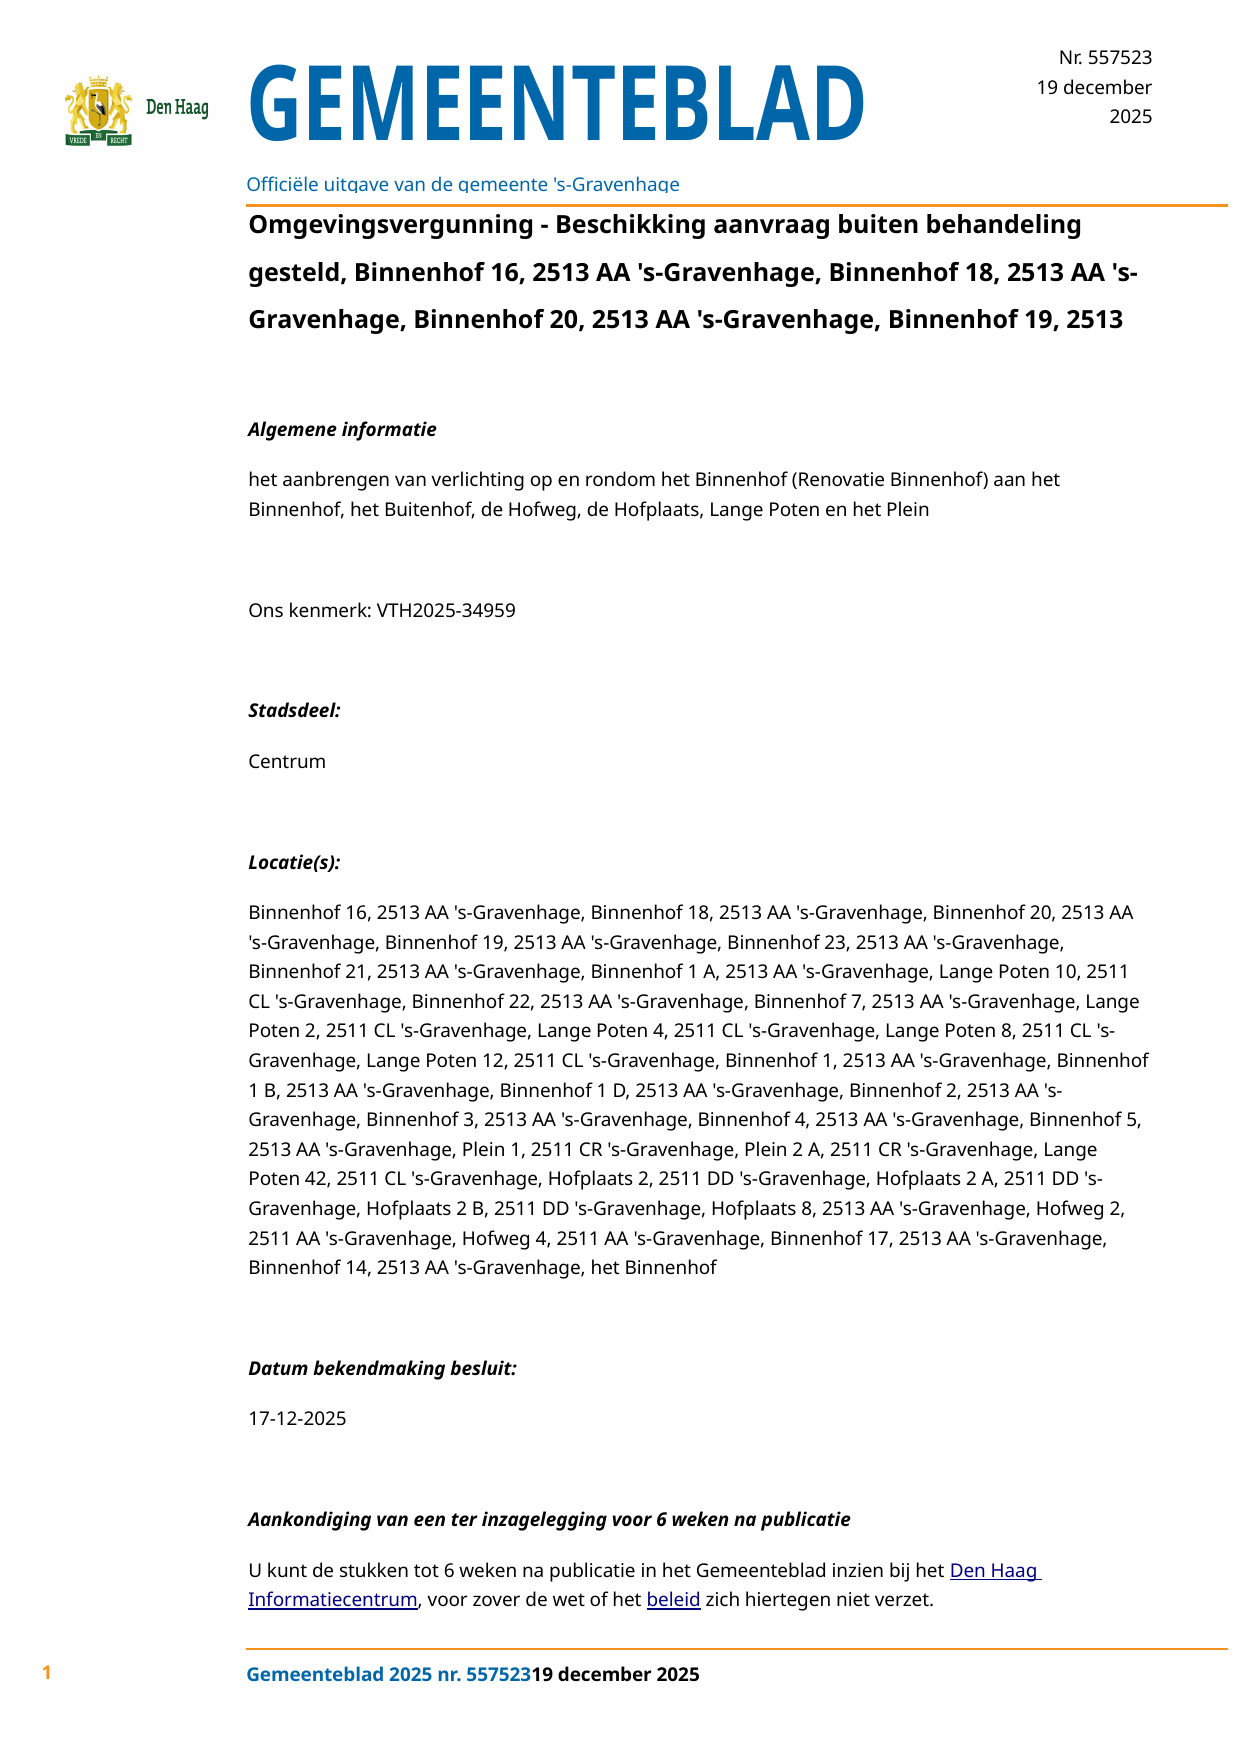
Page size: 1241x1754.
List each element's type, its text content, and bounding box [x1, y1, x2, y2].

text Locatie(s): [248, 849, 1152, 874]
text Centrum [248, 748, 1152, 774]
text 17-12-2025 [248, 1406, 1152, 1431]
picture [41, 47, 231, 172]
text U kunt de stukken tot 6 weken na publicatie in het Gemeenteblad inzien bij het Den Haag Informatiecentrum, voor zover de wet of het beleid zich hiertegen niet verzet. [248, 1557, 1152, 1612]
text Stadsdeel: [248, 698, 1152, 723]
text het aanbrengen van verlichting op en rondom het Binnenhof (Renovatie Binnenhof) aan het Binnenhof, het Buitenhof, de Hofweg, de Hofplaats, Lange Poten en het Plein [248, 466, 1152, 522]
text Binnenhof 16, 2513 AA 's-Gravenhage, Binnenhof 18, 2513 AA 's-Gravenhage, Binnenhof 20, 2513 AA 's-Gravenhage, Binnenhof 19, 2513 AA 's-Gravenhage, Binnenhof 23, 2513 AA 's-Gravenhage, Binnenhof 21, 2513 AA 's-Gravenhage, Binnenhof 1 A, 2513 AA 's-Gravenhage, Lange Poten 10, 2511 CL 's-Gravenhage, Binnenhof 22, 2513 AA 's-Gravenhage, Binnenhof 7, 2513 AA 's-Gravenhage, Lange Poten 2, 2511 CL 's-Gravenhage, Lange Poten 4, 2511 CL 's-Gravenhage, Lange Poten 8, 2511 CL 's-Gravenhage, Lange Poten 12, 2511 CL 's-Gravenhage, Binnenhof 1, 2513 AA 's-Gravenhage, Binnenhof 1 B, 2513 AA 's-Gravenhage, Binnenhof 1 D, 2513 AA 's-Gravenhage, Binnenhof 2, 2513 AA 's-Gravenhage, Binnenhof 3, 2513 AA 's-Gravenhage, Binnenhof 4, 2513 AA 's-Gravenhage, Binnenhof 5, 2513 AA 's-Gravenhage, Plein 1, 2511 CR 's-Gravenhage, Plein 2 A, 2511 CR 's-Gravenhage, Lange Poten 42, 2511 CL 's-Gravenhage, Hofplaats 2, 2511 DD 's-Gravenhage, Hofplaats 2 A, 2511 DD 's-Gravenhage, Hofplaats 2 B, 2511 DD 's-Gravenhage, Hofplaats 8, 2513 AA 's-Gravenhage, Hofweg 2, 2511 AA 's-Gravenhage, Hofweg 4, 2511 AA 's-Gravenhage, Binnenhof 17, 2513 AA 's-Gravenhage, Binnenhof 14, 2513 AA 's-Gravenhage, het Binnenhof [248, 899, 1152, 1280]
text Ons kenmerk: VTH2025-34959 [248, 597, 1152, 622]
text Datum bekendmaking besluit: [248, 1355, 1152, 1381]
text Aankondiging van een ter inzagelegging voor 6 weken na publicatie [248, 1506, 1152, 1532]
text Algemene informatie [248, 416, 1152, 442]
text Omgevingsvergunning - Beschikking aanvraag buiten behandeling gesteld, Binnenhof 16, 2513 AA 's-Gravenhage, Binnenhof 18, 2513 AA 's-Gravenhage, Binnenhof 20, 2513 AA 's-Gravenhage, Binnenhof 19, 2513 [248, 207, 1152, 336]
